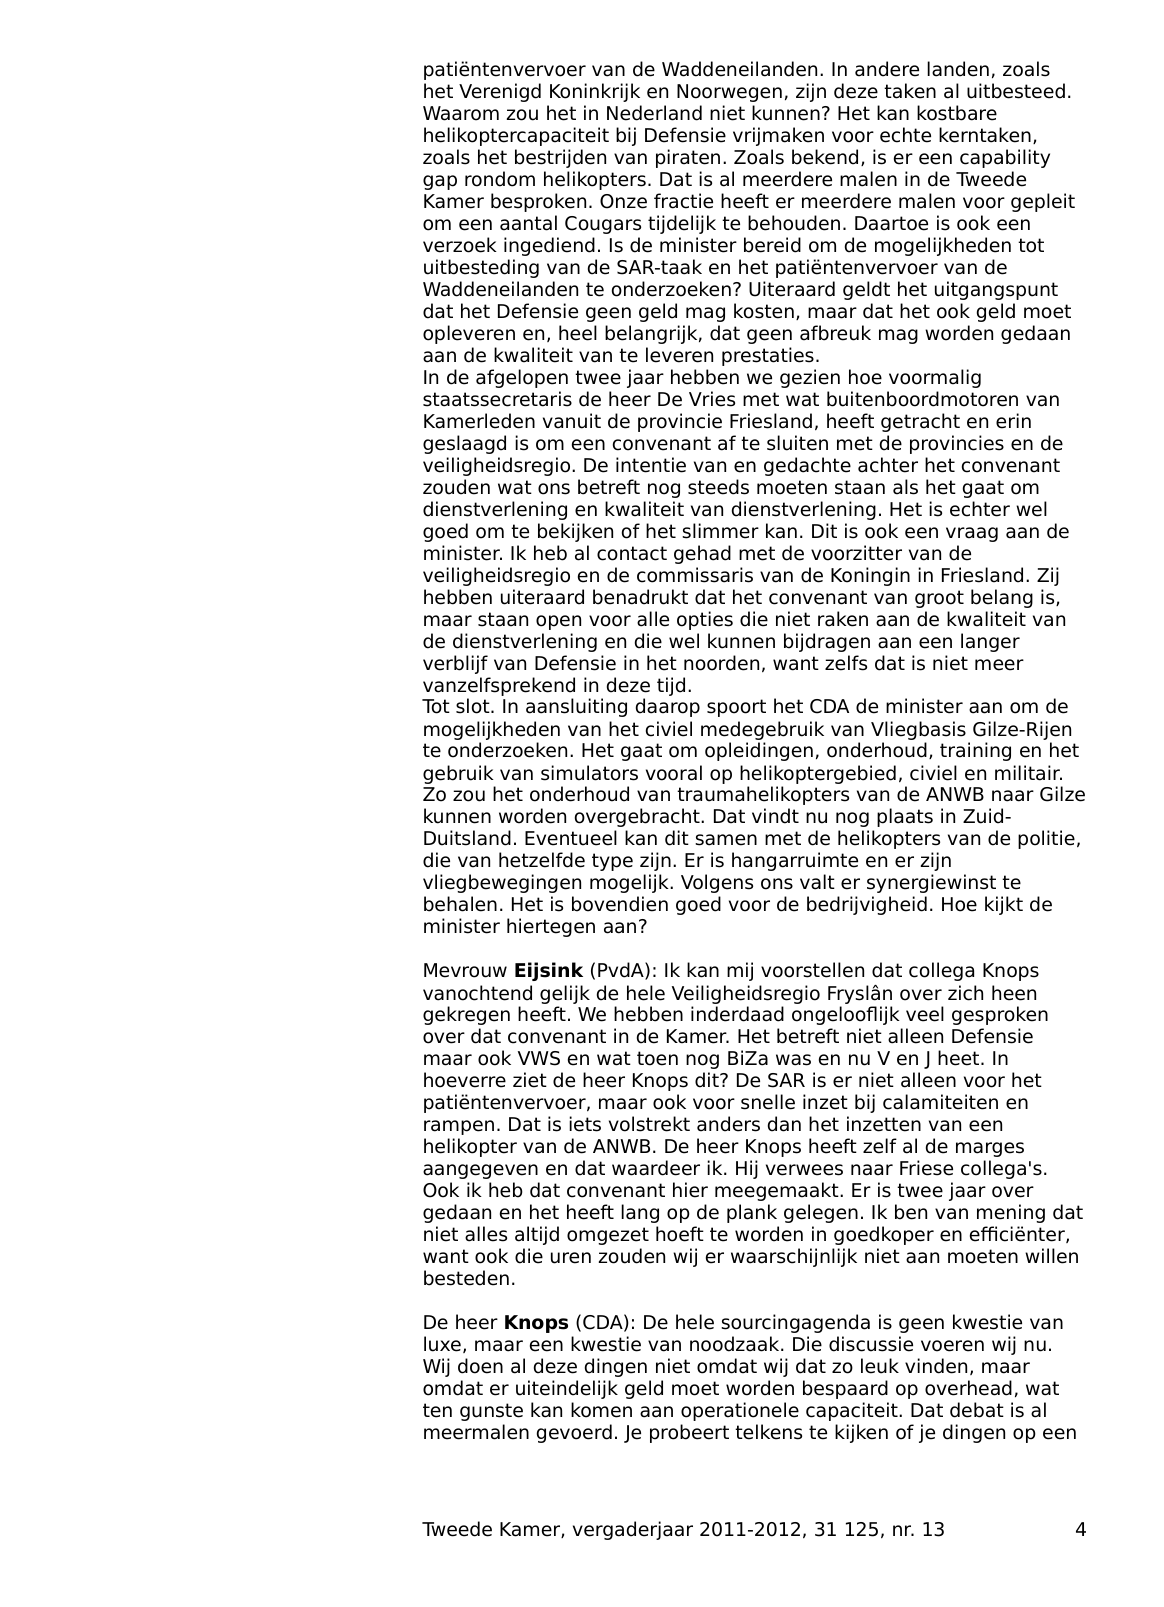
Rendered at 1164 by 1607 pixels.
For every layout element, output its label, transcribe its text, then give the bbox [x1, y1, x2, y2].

text De heer Knops (CDA): De hele sourcingagenda is geen kwestie van luxe, maar een kwestie van noodzaak. Die discussie voeren wij nu. Wij doen al deze dingen niet omdat wij dat zo leuk vinden, maar omdat er uiteindelijk geld moet worden bespaard op overhead, wat ten gunste kan komen aan operationele capaciteit. Dat debat is al meermalen gevoerd. Je probeert telkens te kijken of je dingen op een [422, 1312, 1087, 1444]
text Mevrouw Eijsink (PvdA): Ik kan mij voorstellen dat collega Knops vanochtend gelijk de hele Veiligheidsregio Fryslân over zich heen gekregen heeft. We hebben inderdaad ongelooflijk veel gesproken over dat convenant in de Kamer. Het betreft niet alleen Defensie maar ook VWS en wat toen nog BiZa was en nu V en J heet. In hoeverre ziet de heer Knops dit? De SAR is er niet alleen voor het patiëntenvervoer, maar ook voor snelle inzet bij calamiteiten en rampen. Dat is iets volstrekt anders dan het inzetten van een helikopter van de ANWB. De heer Knops heeft zelf al de marges aangegeven en dat waardeer ik. Hij verwees naar Friese collega's. Ook ik heb dat convenant hier meegemaakt. Er is twee jaar over gedaan en het heeft lang op de plank gelegen. Ik ben van mening dat niet alles altijd omgezet hoeft te worden in goedkoper en efficiënter, want ook die uren zouden wij er waarschijnlijk niet aan moeten willen besteden. [422, 960, 1087, 1290]
text In de afgelopen twee jaar hebben we gezien hoe voormalig staatssecretaris de heer De Vries met wat buitenboordmotoren van Kamerleden vanuit de provincie Friesland, heeft getracht en erin geslaagd is om een convenant af te sluiten met de provincies en de veiligheidsregio. De intentie van en gedachte achter het convenant zouden wat ons betreft nog steeds moeten staan als het gaat om dienstverlening en kwaliteit van dienstverlening. Het is echter wel goed om te bekijken of het slimmer kan. Dit is ook een vraag aan de minister. Ik heb al contact gehad met de voorzitter van de veiligheidsregio en de commissaris van de Koningin in Friesland. Zij hebben uiteraard benadrukt dat het convenant van groot belang is, maar staan open voor alle opties die niet raken aan de kwaliteit van de dienstverlening en die wel kunnen bijdragen aan een langer verblijf van Defensie in het noorden, want zelfs dat is niet meer vanzelfsprekend in deze tijd. [422, 367, 1087, 696]
text patiëntenvervoer van de Waddeneilanden. In andere landen, zoals het Verenigd Koninkrijk en Noorwegen, zijn deze taken al uitbesteed. Waarom zou het in Nederland niet kunnen? Het kan kostbare helikoptercapaciteit bij Defensie vrijmaken voor echte kerntaken, zoals het bestrijden van piraten. Zoals bekend, is er een capability gap rondom helikopters. Dat is al meerdere malen in de Tweede Kamer besproken. Onze fractie heeft er meerdere malen voor gepleit om een aantal Cougars tijdelijk te behouden. Daartoe is ook een verzoek ingediend. Is de minister bereid om de mogelijkheden tot uitbesteding van de SAR-taak en het patiëntenvervoer van de Waddeneilanden te onderzoeken? Uiteraard geldt het uitgangspunt dat het Defensie geen geld mag kosten, maar dat het ook geld moet opleveren en, heel belangrijk, dat geen afbreuk mag worden gedaan aan de kwaliteit van te leveren prestaties. [422, 59, 1087, 367]
text Tot slot. In aansluiting daarop spoort het CDA de minister aan om de mogelijkheden van het civiel medegebruik van Vliegbasis Gilze-Rijen te onderzoeken. Het gaat om opleidingen, onderhoud, training en het gebruik van simulators vooral op helikoptergebied, civiel en militair. Zo zou het onderhoud van traumahelikopters van de ANWB naar Gilze kunnen worden overgebracht. Dat vindt nu nog plaats in Zuid-Duitsland. Eventueel kan dit samen met de helikopters van de politie, die van hetzelfde type zijn. Er is hangarruimte en er zijn vliegbewegingen mogelijk. Volgens ons valt er synergiewinst te behalen. Het is bovendien goed voor de bedrijvigheid. Hoe kijkt de minister hiertegen aan? [422, 696, 1087, 938]
